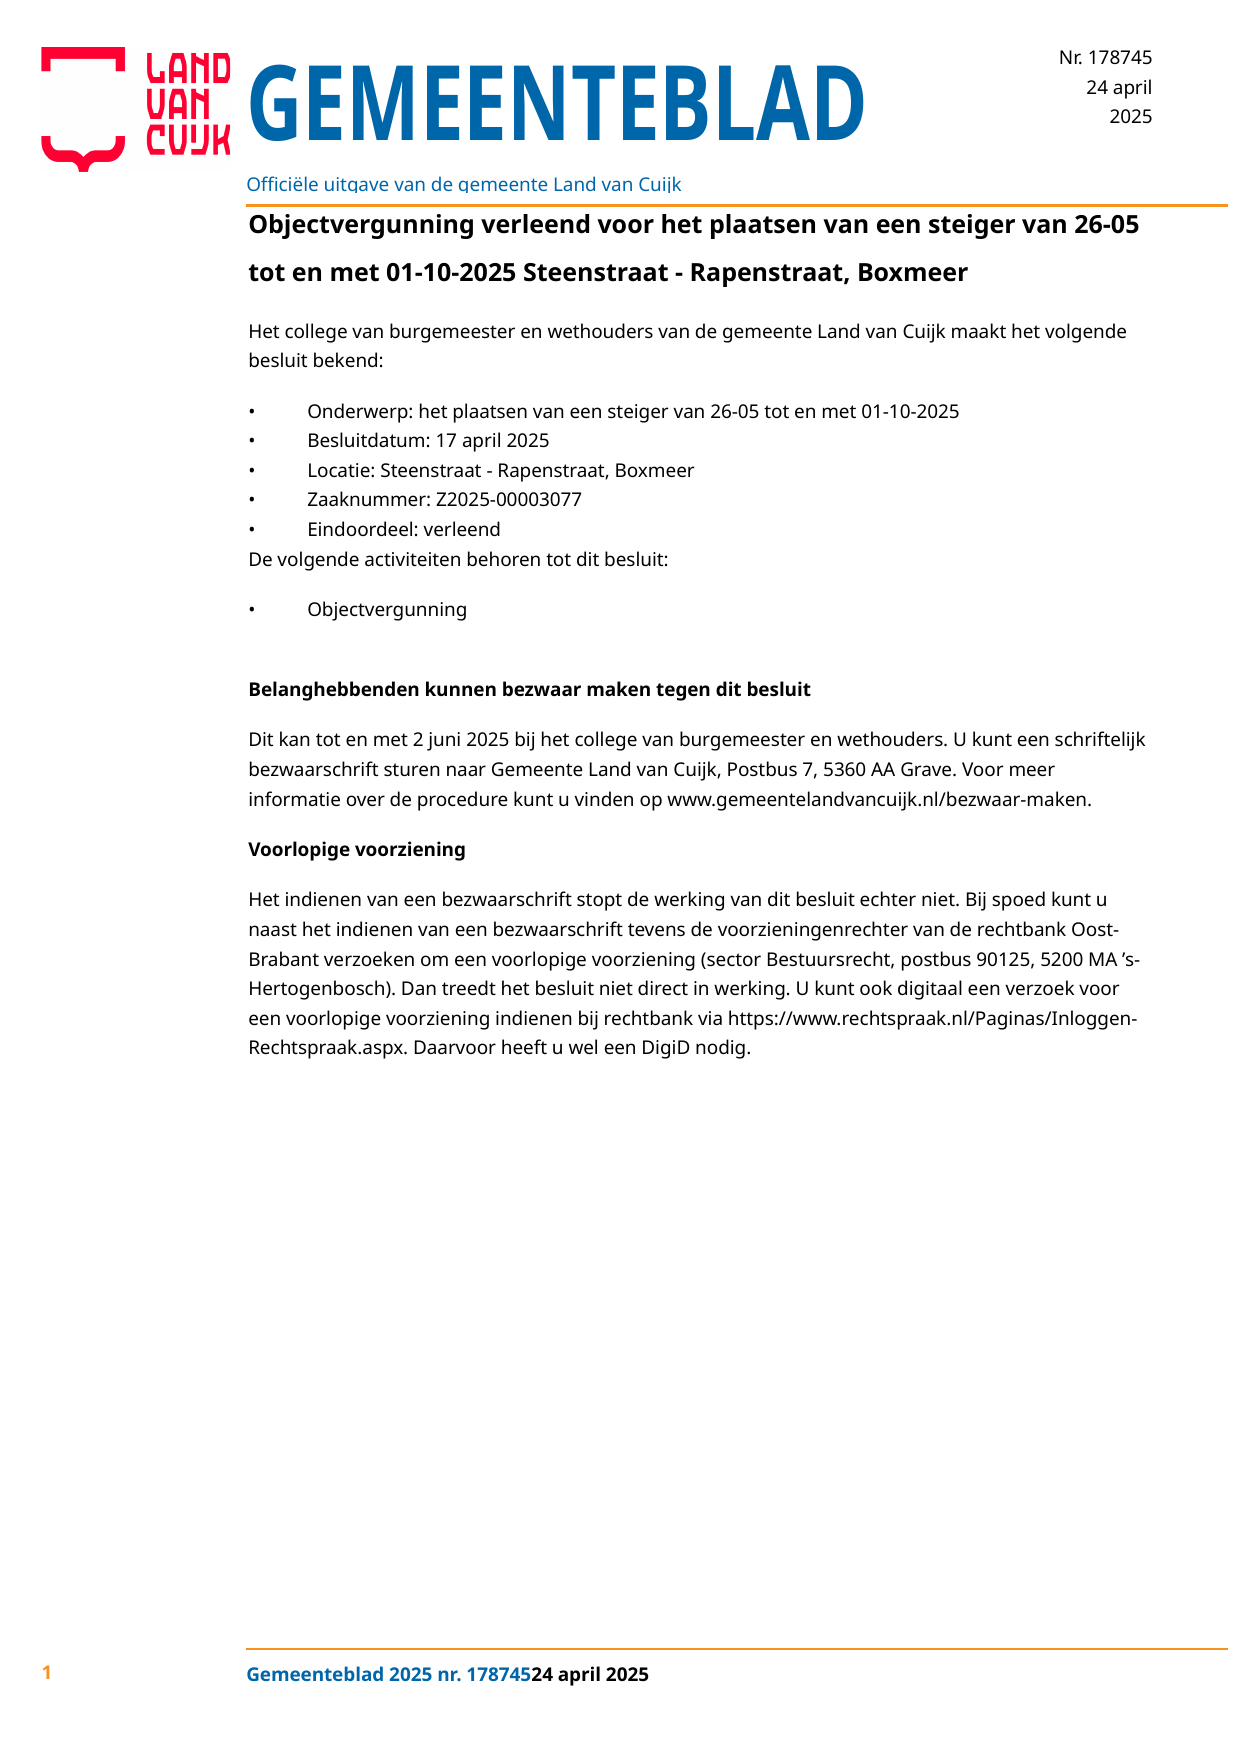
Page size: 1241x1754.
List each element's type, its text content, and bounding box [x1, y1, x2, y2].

list Eindoordeel: verleend [248, 516, 1152, 542]
list Zaaknummer: Z2025-00003077 [248, 487, 1152, 512]
list Locatie: Steenstraat - Rapenstraat, Boxmeer [248, 457, 1152, 483]
text Het college van burgemeester en wethouders van de gemeente Land van Cuijk maakt het volgende besluit bekend: [248, 318, 1152, 373]
list Onderwerp: het plaatsen van een steiger van 26-05 tot en met 01-10-2025 [248, 398, 1152, 424]
text Voorlopige voorziening [248, 836, 1152, 862]
picture [41, 47, 231, 172]
text Objectvergunning verleend voor het plaatsen van een steiger van 26-05 tot en met 01-10-2025 Steenstraat - Rapenstraat, Boxmeer [248, 207, 1152, 288]
text Het indienen van een bezwaarschrift stopt de werking van dit besluit echter niet. Bij spoed kunt u naast het indienen van een bezwaarschrift tevens de voorzieningenrechter van de rechtbank Oost-Brabant verzoeken om een voorlopige voorziening (sector Bestuursrecht, postbus 90125, 5200 MA ’s-Hertogenbosch). Dan treedt het besluit niet direct in werking. U kunt ook digitaal een verzoek voor een voorlopige voorziening indienen bij rechtbank via https://www.rechtspraak.nl/Paginas/Inloggen-Rechtspraak.aspx. Daarvoor heeft u wel een DigiD nodig. [248, 887, 1152, 1060]
text Belanghebbenden kunnen bezwaar maken tegen dit besluit [248, 676, 1152, 702]
list Besluitdatum: 17 april 2025 [248, 427, 1152, 453]
text De volgende activiteiten behoren tot dit besluit: [248, 546, 1152, 572]
list Objectvergunning [248, 596, 1152, 622]
text Dit kan tot en met 2 juni 2025 bij het college van burgemeester en wethouders. U kunt een schriftelijk bezwaarschrift sturen naar Gemeente Land van Cuijk, Postbus 7, 5360 AA Grave. Voor meer informatie over de procedure kunt u vinden op www.gemeentelandvancuijk.nl/bezwaar-maken. [248, 727, 1152, 812]
